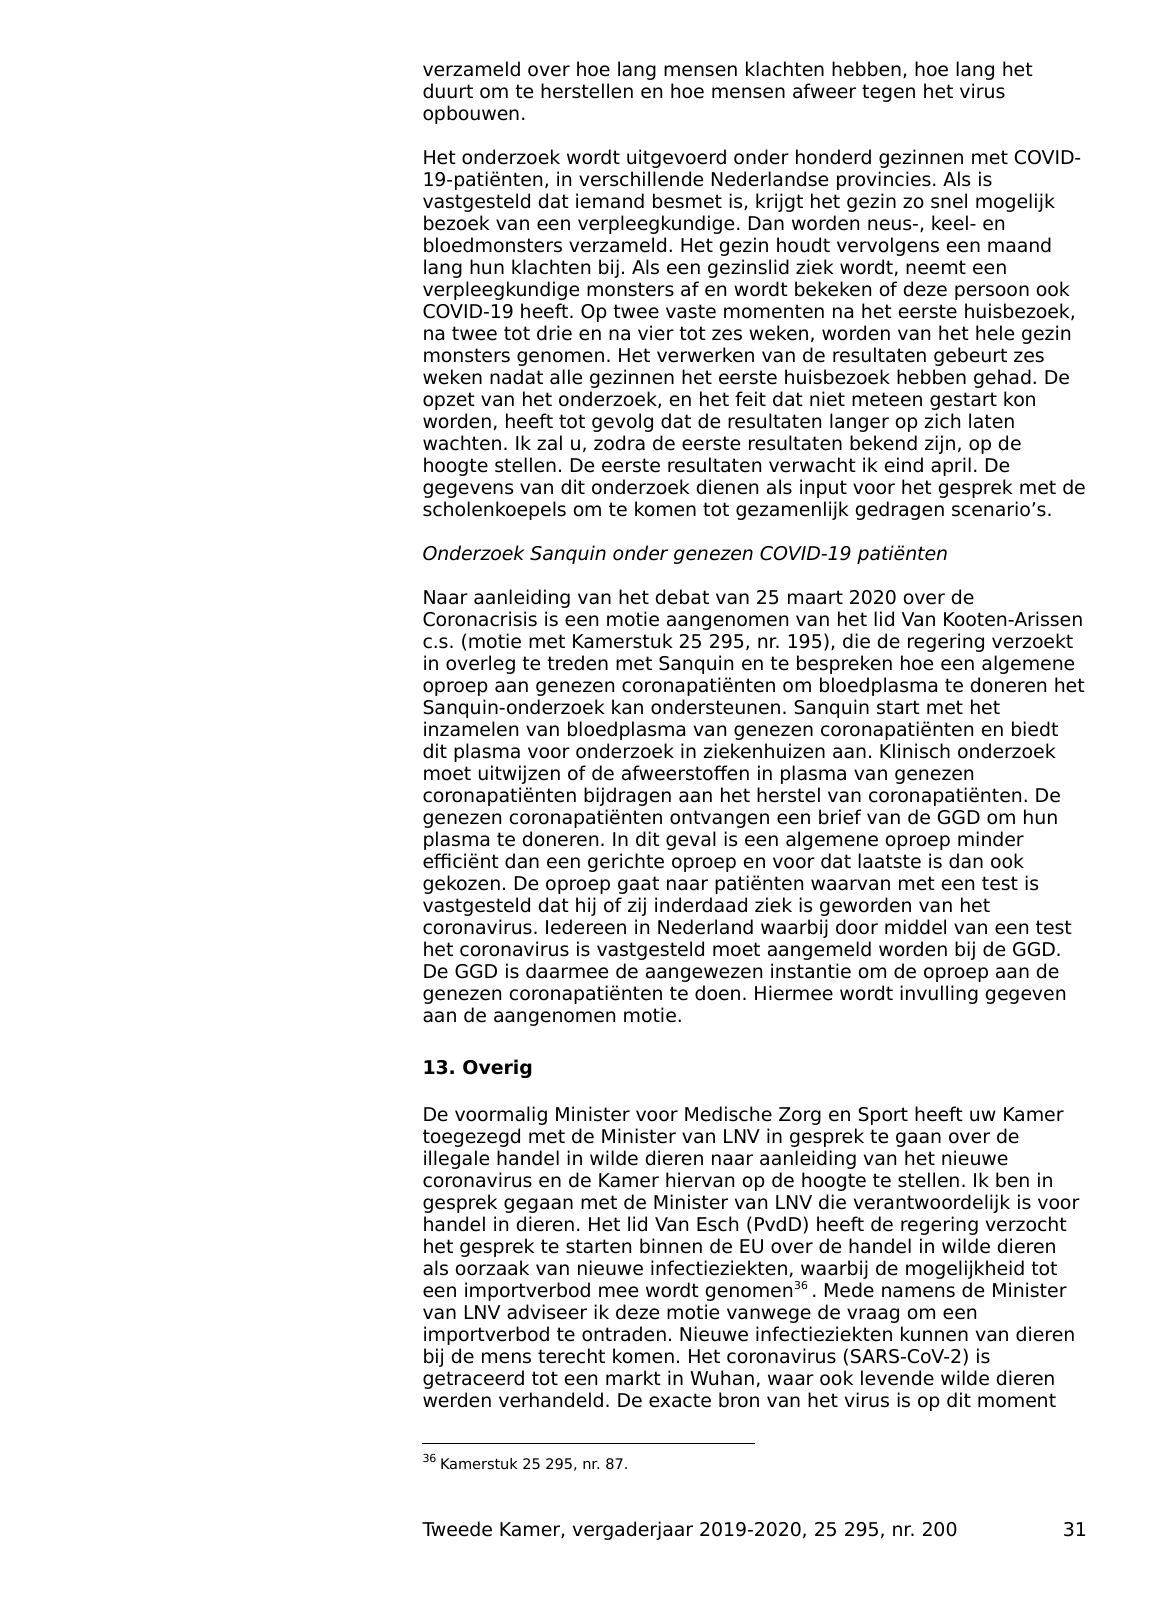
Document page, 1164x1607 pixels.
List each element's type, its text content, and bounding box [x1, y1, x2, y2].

text Het onderzoek wordt uitgevoerd onder honderd gezinnen met COVID-19-patiënten, in verschillende Nederlandse provincies. Als is vastgesteld dat iemand besmet is, krijgt het gezin zo snel mogelijk bezoek van een verpleegkundige. Dan worden neus-, keel- en bloedmonsters verzameld. Het gezin houdt vervolgens een maand lang hun klachten bij. Als een gezinslid ziek wordt, neemt een verpleegkundige monsters af en wordt bekeken of deze persoon ook COVID-19 heeft. Op twee vaste momenten na het eerste huisbezoek, na twee tot drie en na vier tot zes weken, worden van het hele gezin monsters genomen. Het verwerken van de resultaten gebeurt zes weken nadat alle gezinnen het eerste huisbezoek hebben gehad. De opzet van het onderzoek, en het feit dat niet meteen gestart kon worden, heeft tot gevolg dat de resultaten langer op zich laten wachten. Ik zal u, zodra de eerste resultaten bekend zijn, op de hoogte stellen. De eerste resultaten verwacht ik eind april. De gegevens van dit onderzoek dienen als input voor het gesprek met de scholenkoepels om te komen tot gezamenlijk gedragen scenario’s. [422, 147, 1087, 521]
text De voormalig Minister voor Medische Zorg en Sport heeft uw Kamer toegezegd met de Minister van LNV in gesprek te gaan over de illegale handel in wilde dieren naar aanleiding van het nieuwe coronavirus en de Kamer hiervan op de hoogte te stellen. Ik ben in gesprek gegaan met de Minister van LNV die verantwoordelijk is voor handel in dieren. Het lid Van Esch (PvdD) heeft de regering verzocht het gesprek te starten binnen de EU over de handel in wilde dieren als oorzaak van nieuwe infectieziekten, waarbij de mogelijkheid tot een importverbod mee wordt genomen. Mede namens de Minister van LNV adviseer ik deze motie vanwege de vraag om een importverbod te ontraden. Nieuwe infectieziekten kunnen van dieren bij de mens terecht komen. Het coronavirus (SARS-CoV-2) is getraceerd tot een markt in Wuhan, waar ook levende wilde dieren werden verhandeld. De exacte bron van het virus is op dit moment [422, 1104, 1087, 1411]
text verzameld over hoe lang mensen klachten hebben, hoe lang het duurt om te herstellen en hoe mensen afweer tegen het virus opbouwen. [422, 59, 1087, 125]
text Kamerstuk 25 295, nr. 87. [422, 1452, 1087, 1474]
subtitle 13. Overig [422, 1057, 1087, 1079]
subtitle Onderzoek Sanquin onder genezen COVID-19 patiënten [422, 543, 1087, 565]
text Naar aanleiding van het debat van 25 maart 2020 over de Coronacrisis is een motie aangenomen van het lid Van Kooten-Arissen c.s. (motie met Kamerstuk 25 295, nr. 195), die de regering verzoekt in overleg te treden met Sanquin en te bespreken hoe een algemene oproep aan genezen coronapatiënten om bloedplasma te doneren het Sanquin-onderzoek kan ondersteunen. Sanquin start met het inzamelen van bloedplasma van genezen coronapatiënten en biedt dit plasma voor onderzoek in ziekenhuizen aan. Klinisch onderzoek moet uitwijzen of de afweerstoffen in plasma van genezen coronapatiënten bijdragen aan het herstel van coronapatiënten. De genezen coronapatiënten ontvangen een brief van de GGD om hun plasma te doneren. In dit geval is een algemene oproep minder efficiënt dan een gerichte oproep en voor dat laatste is dan ook gekozen. De oproep gaat naar patiënten waarvan met een test is vastgesteld dat hij of zij inderdaad ziek is geworden van het coronavirus. Iedereen in Nederland waarbij door middel van een test het coronavirus is vastgesteld moet aangemeld worden bij de GGD. De GGD is daarmee de aangewezen instantie om de oproep aan de genezen coronapatiënten te doen. Hiermee wordt invulling gegeven aan de aangenomen motie. [422, 587, 1087, 1027]
